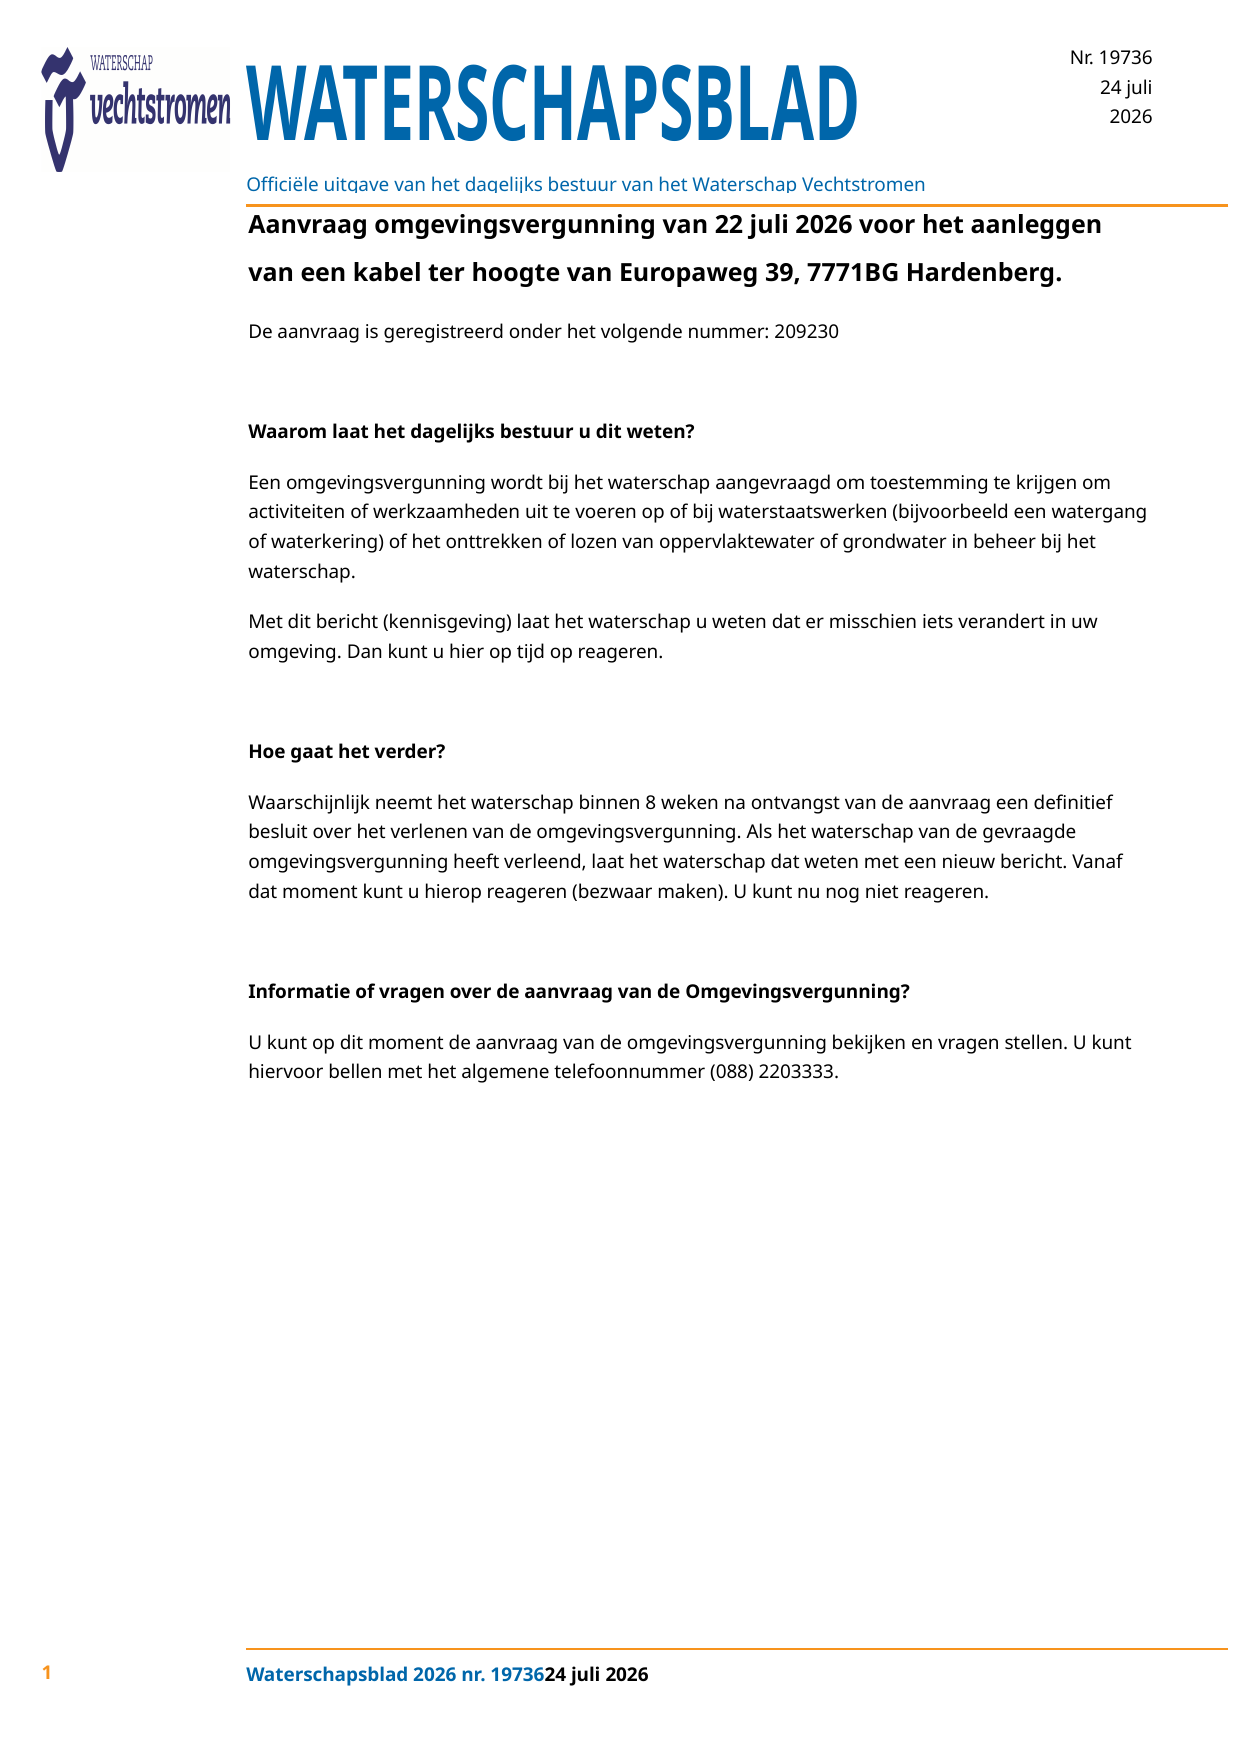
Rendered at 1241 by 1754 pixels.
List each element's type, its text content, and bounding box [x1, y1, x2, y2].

text Waarom laat het dagelijks bestuur u dit weten? [248, 419, 1152, 444]
text Met dit bericht (kennisgeving) laat het waterschap u weten dat er misschien iets verandert in uw omgeving. Dan kunt u hier op tijd op reageren. [248, 608, 1152, 664]
text Aanvraag omgevingsvergunning van 22 juli 2026 voor het aanleggen van een kabel ter hoogte van Europaweg 39, 7771BG Hardenberg. [248, 207, 1152, 288]
text Waarschijnlijk neemt het waterschap binnen 8 weken na ontvangst van de aanvraag een definitief besluit over het verlenen van de omgevingsvergunning. Als het waterschap van de gevraagde omgevingsvergunning heeft verleend, laat het waterschap dat weten met een nieuw bericht. Vanaf dat moment kunt u hierop reageren (bezwaar maken). U kunt nu nog niet reageren. [248, 789, 1152, 904]
text U kunt op dit moment de aanvraag van de omgevingsvergunning bekijken en vragen stellen. U kunt hiervoor bellen met het algemene telefoonnummer (088) 2203333. [248, 1029, 1152, 1084]
text De aanvraag is geregistreerd onder het volgende nummer: 209230 [248, 318, 1152, 344]
text Een omgevingsvergunning wordt bij het waterschap aangevraagd om toestemming te krijgen om activiteiten of werkzaamheden uit te voeren op of bij waterstaatswerken (bijvoorbeeld een watergang of waterkering) of het onttrekken of lozen van oppervlaktewater of grondwater in beheer bij het waterschap. [248, 469, 1152, 584]
text Informatie of vragen over de aanvraag van de Omgevingsvergunning? [248, 979, 1152, 1004]
picture [41, 47, 231, 172]
text Hoe gaat het verder? [248, 739, 1152, 764]
